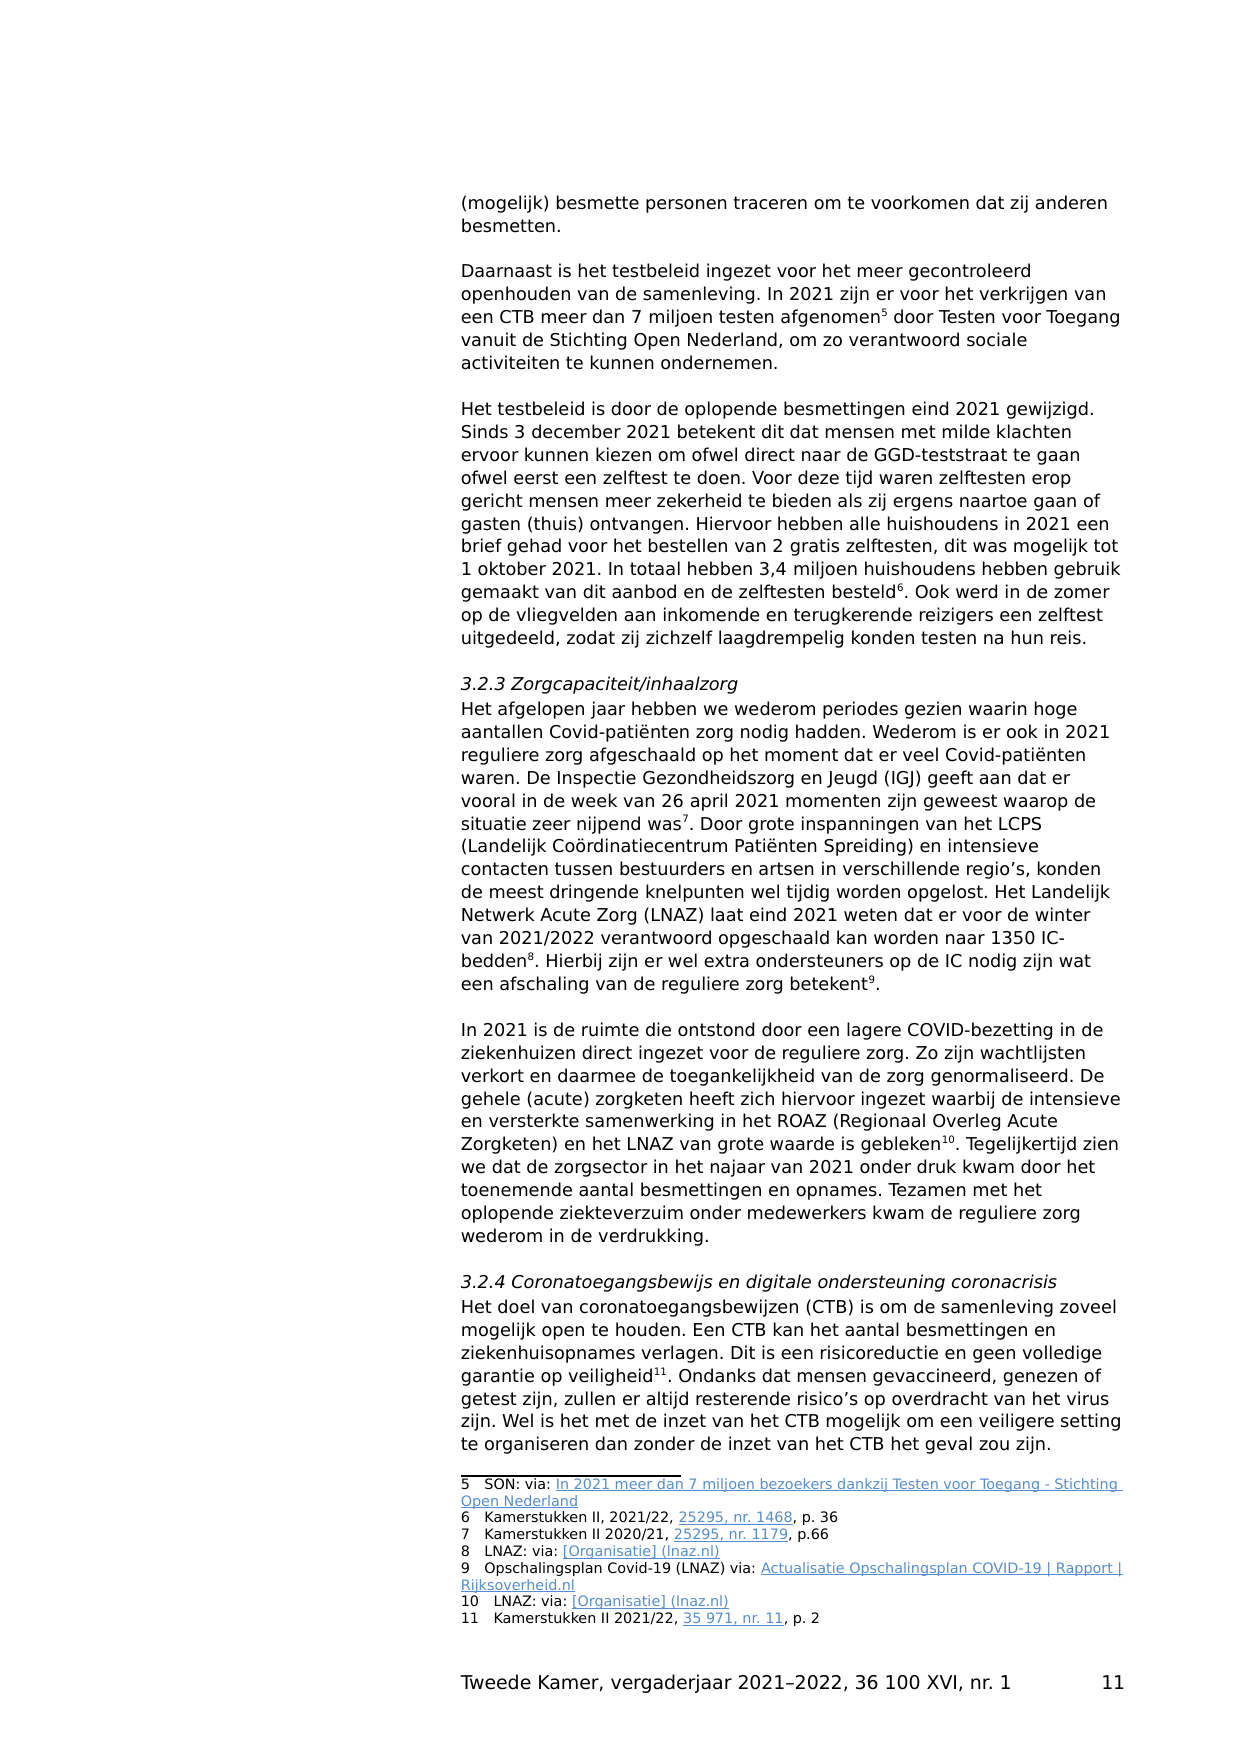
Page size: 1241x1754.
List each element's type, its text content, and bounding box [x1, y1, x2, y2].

text __Opschalingsplan Covid-19 (LNAZ) via: Actualisatie Opschalingsplan COVID-19 | Rapport | Rijksoverheid.nl [461, 1560, 1125, 1593]
text 3.2.4 Coronatoegangsbewijs en digitale ondersteuning coronacrisis [461, 1270, 1125, 1293]
text Het testbeleid is door de oplopende besmettingen eind 2021 gewijzigd. Sinds 3 december 2021 betekent dit dat mensen met milde klachten ervoor kunnen kiezen om ofwel direct naar de GGD-teststraat te gaan ofwel eerst een zelftest te doen. Voor deze tijd waren zelftesten erop gericht mensen meer zekerheid te bieden als zij ergens naartoe gaan of gasten (thuis) ontvangen. Hiervoor hebben alle huishoudens in 2021 een brief gehad voor het bestellen van 2 gratis zelftesten, dit was mogelijk tot 1 oktober 2021. In totaal hebben 3,4 miljoen huishoudens hebben gebruik gemaakt van dit aanbod en de zelftesten besteld. Ook werd in de zomer op de vliegvelden aan inkomende en terugkerende reizigers een zelftest uitgedeeld, zodat zij zichzelf laagdrempelig konden testen na hun reis. [461, 397, 1125, 649]
text 3.2.3 Zorgcapaciteit/inhaalzorg [461, 672, 1125, 695]
text __Kamerstukken II, 2021/22, 25295, nr. 1468, p. 36 [461, 1509, 1125, 1526]
text (mogelijk) besmette personen traceren om te voorkomen dat zij anderen besmetten. [461, 191, 1125, 237]
text Daarnaast is het testbeleid ingezet voor het meer gecontroleerd openhouden van de samenleving. In 2021 zijn er voor het verkrijgen van een CTB meer dan 7 miljoen testen afgenomen door Testen voor Toegang vanuit de Stichting Open Nederland, om zo verantwoord sociale activiteiten te kunnen ondernemen. [461, 259, 1125, 374]
text __LNAZ: via: [Organisatie] (lnaz.nl) [461, 1543, 1125, 1560]
text Het afgelopen jaar hebben we wederom periodes gezien waarin hoge aantallen Covid-patiënten zorg nodig hadden. Wederom is er ook in 2021 reguliere zorg afgeschaald op het moment dat er veel Covid-patiënten waren. De Inspectie Gezondheidszorg en Jeugd (IGJ) geeft aan dat er vooral in de week van 26 april 2021 momenten zijn geweest waarop de situatie zeer nijpend was. Door grote inspanningen van het LCPS (Landelijk Coördinatiecentrum Patiënten Spreiding) en intensieve contacten tussen bestuurders en artsen in verschillende regio’s, konden de meest dringende knelpunten wel tijdig worden opgelost. Het Landelijk Netwerk Acute Zorg (LNAZ) laat eind 2021 weten dat er voor de winter van 2021/2022 verantwoord opgeschaald kan worden naar 1350 IC-bedden. Hierbij zijn er wel extra ondersteuners op de IC nodig zijn wat een afschaling van de reguliere zorg betekent. [461, 697, 1125, 995]
text __SON: via: In 2021 meer dan 7 miljoen bezoekers dankzij Testen voor Toegang - Stichting Open Nederland [461, 1476, 1125, 1509]
text __LNAZ: via: [Organisatie] (lnaz.nl) [461, 1593, 1125, 1610]
text __Kamerstukken II 2020/21, 25295, nr. 1179, p.66 [461, 1526, 1125, 1543]
text Het doel van coronatoegangsbewijzen (CTB) is om de samenleving zoveel mogelijk open te houden. Een CTB kan het aantal besmettingen en ziekenhuisopnames verlagen. Dit is een risicoreductie en geen volledige garantie op veiligheid. Ondanks dat mensen gevaccineerd, genezen of getest zijn, zullen er altijd resterende risico’s op overdracht van het virus zijn. Wel is het met de inzet van het CTB mogelijk om een veiligere setting te organiseren dan zonder de inzet van het CTB het geval zou zijn. [461, 1295, 1125, 1455]
text __Kamerstukken II 2021/22, 35 971, nr. 11, p. 2 [461, 1610, 1125, 1627]
text In 2021 is de ruimte die ontstond door een lagere COVID-bezetting in de ziekenhuizen direct ingezet voor de reguliere zorg. Zo zijn wachtlijsten verkort en daarmee de toegankelijkheid van de zorg genormaliseerd. De gehele (acute) zorgketen heeft zich hiervoor ingezet waarbij de intensieve en versterkte samenwerking in het ROAZ (Regionaal Overleg Acute Zorgketen) en het LNAZ van grote waarde is gebleken. Tegelijkertijd zien we dat de zorgsector in het najaar van 2021 onder druk kwam door het toenemende aantal besmettingen en opnames. Tezamen met het oplopende ziekteverzuim onder medewerkers kwam de reguliere zorg wederom in de verdrukking. [461, 1018, 1125, 1247]
